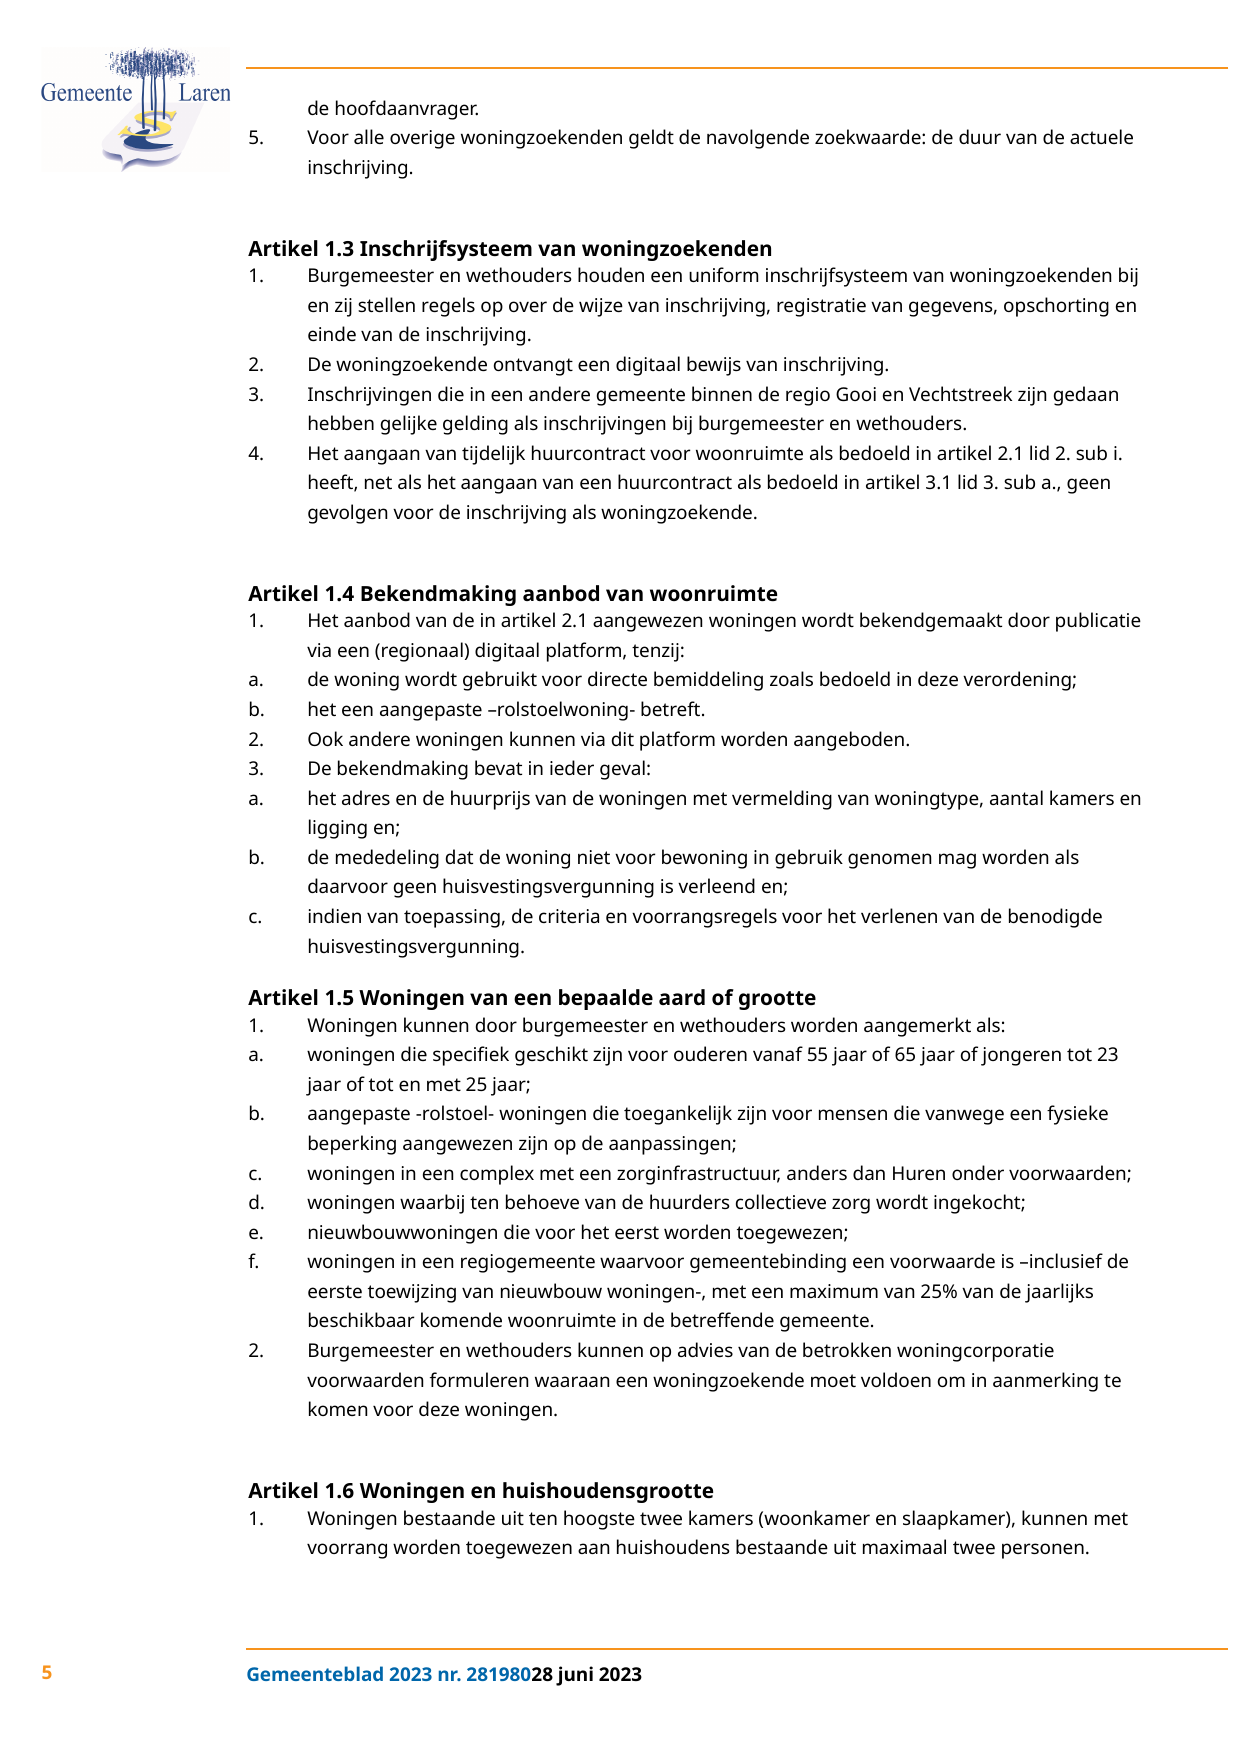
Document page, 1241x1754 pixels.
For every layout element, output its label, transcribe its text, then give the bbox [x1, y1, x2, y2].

text Artikel 1.4 Bekendmaking aanbod van woonruimte [248, 579, 1152, 607]
list Het aangaan van tijdelijk huurcontract voor woonruimte als bedoeld in artikel 2.1 lid 2. sub i. heeft, net als het aangaan van een huurcontract als bedoeld in artikel 3.1 lid 3. sub a., geen gevolgen voor de inschrijving als woningzoekende. [248, 440, 1152, 525]
list nieuwbouwwoningen die voor het eerst worden toegewezen; [248, 1219, 1152, 1244]
list woningen in een complex met een zorginfrastructuur, anders dan Huren onder voorwaarden; [248, 1160, 1152, 1185]
list Voor alle overige woningzoekenden geldt de navolgende zoekwaarde: de duur van de actuele inschrijving. [248, 124, 1152, 180]
text Artikel 1.6 Woningen en huishoudensgrootte [248, 1476, 1152, 1505]
list de hoofdaanvrager. [248, 95, 1152, 121]
list Burgemeester en wethouders kunnen op advies van de betrokken woningcorporatie voorwaarden formuleren waaraan een woningzoekende moet voldoen om in aanmerking te komen voor deze woningen. [248, 1337, 1152, 1422]
list woningen waarbij ten behoeve van de huurders collectieve zorg wordt ingekocht; [248, 1189, 1152, 1215]
list Het aanbod van de in artikel 2.1 aangewezen woningen wordt bekendgemaakt door publicatie via een (regionaal) digitaal platform, tenzij: [248, 607, 1152, 663]
list het een aangepaste –rolstoelwoning- betreft. [248, 696, 1152, 722]
list De bekendmaking bevat in ieder geval: [248, 755, 1152, 781]
list de mededeling dat de woning niet voor bewoning in gebruik genomen mag worden als daarvoor geen huisvestingsvergunning is verleend en; [248, 844, 1152, 899]
list woningen in een regiogemeente waarvoor gemeentebinding een voorwaarde is –inclusief de eerste toewijzing van nieuwbouw woningen-, met een maximum van 25% van de jaarlijks beschikbaar komende woonruimte in de betreffende gemeente. [248, 1248, 1152, 1333]
list het adres en de huurprijs van de woningen met vermelding van woningtype, aantal kamers en ligging en; [248, 785, 1152, 840]
list de woning wordt gebruikt voor directe bemiddeling zoals bedoeld in deze verordening; [248, 667, 1152, 692]
list De woningzoekende ontvangt een digitaal bewijs van inschrijving. [248, 351, 1152, 377]
list woningen die specifiek geschikt zijn voor ouderen vanaf 55 jaar of 65 jaar of jongeren tot 23 jaar of tot en met 25 jaar; [248, 1041, 1152, 1097]
list Burgemeester en wethouders houden een uniform inschrijfsysteem van woningzoekenden bij en zij stellen regels op over de wijze van inschrijving, registratie van gegevens, opschorting en einde van de inschrijving. [248, 262, 1152, 347]
list Woningen kunnen door burgemeester en wethouders worden aangemerkt als: [248, 1012, 1152, 1037]
list Woningen bestaande uit ten hoogste twee kamers (woonkamer en slaapkamer), kunnen met voorrang worden toegewezen aan huishoudens bestaande uit maximaal twee personen. [248, 1505, 1152, 1560]
text Artikel 1.5 Woningen van een bepaalde aard of grootte [248, 983, 1152, 1012]
list aangepaste -rolstoel- woningen die toegankelijk zijn voor mensen die vanwege een fysieke beperking aangewezen zijn op de aanpassingen; [248, 1101, 1152, 1156]
list indien van toepassing, de criteria en voorrangsregels voor het verlenen van de benodigde huisvestingsvergunning. [248, 903, 1152, 959]
text Artikel 1.3 Inschrijfsysteem van woningzoekenden [248, 234, 1152, 262]
picture [41, 47, 231, 172]
list Inschrijvingen die in een andere gemeente binnen de regio Gooi en Vechtstreek zijn gedaan hebben gelijke gelding als inschrijvingen bij burgemeester en wethouders. [248, 381, 1152, 436]
list Ook andere woningen kunnen via dit platform worden aangeboden. [248, 726, 1152, 752]
